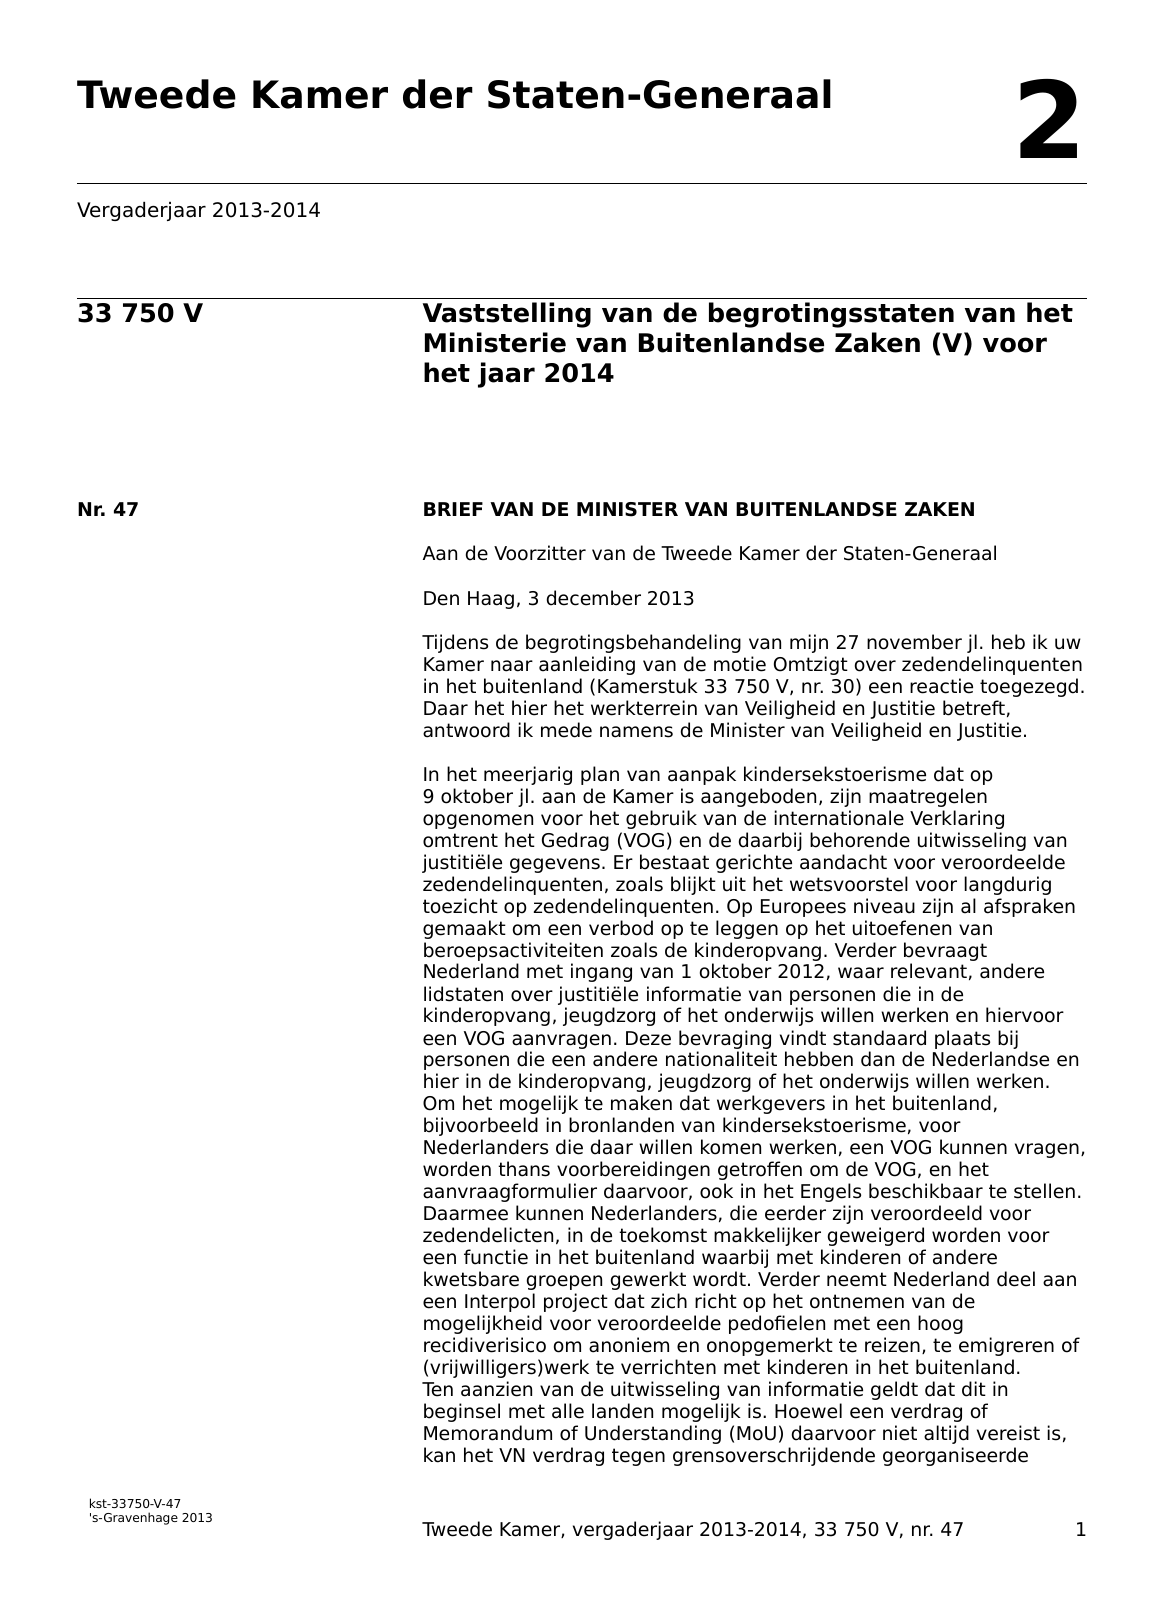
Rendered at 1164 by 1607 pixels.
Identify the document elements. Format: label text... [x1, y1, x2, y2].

table_header Tweede Kamer der Staten-Generaal [77, 59, 886, 183]
subtitle 33 750 V Vaststelling van de begrotingsstaten van het Ministerie van Buitenlandse Zaken (V) voor het jaar 2014 [77, 299, 1087, 388]
text Tijdens de begrotingsbehandeling van mijn 27 november jl. heb ik uw Kamer naar aanleiding van de motie Omtzigt over zedendelinquenten in het buitenland (Kamerstuk 33 750 V, nr. 30) een reactie toegezegd. Daar het hier het werkterrein van Veiligheid en Justitie betreft, antwoord ik mede namens de Minister van Veiligheid en Justitie. [422, 632, 1087, 741]
text 's-Gravenhage 2013 [88, 1511, 323, 1525]
text kst-33750-V-47 [88, 1497, 323, 1511]
table_cell Vergaderjaar 2013-2014 [77, 184, 1087, 298]
text Ten aanzien van de uitwisseling van informatie geldt dat dit in beginsel met alle landen mogelijk is. Hoewel een verdrag of Memorandum of Understanding (MoU) daarvoor niet altijd vereist is, kan het VN verdrag tegen grensoverschrijdende georganiseerde [422, 1379, 1087, 1467]
text Aan de Voorzitter van de Tweede Kamer der Staten-Generaal [422, 543, 1087, 565]
text In het meerjarig plan van aanpak kindersekstoerisme dat op 9 oktober jl. aan de Kamer is aangeboden, zijn maatregelen opgenomen voor het gebruik van de internationale Verklaring omtrent het Gedrag (VOG) en de daarbij behorende uitwisseling van justitiële gegevens. Er bestaat gerichte aandacht voor veroordeelde zedendelinquenten, zoals blijkt uit het wetsvoorstel voor langdurig toezicht op zedendelinquenten. Op Europees niveau zijn al afspraken gemaakt om een verbod op te leggen op het uitoefenen van beroepsactiviteiten zoals de kinderopvang. Verder bevraagt Nederland met ingang van 1 oktober 2012, waar relevant, andere lidstaten over justitiële informatie van personen die in de kinderopvang, jeugdzorg of het onderwijs willen werken en hiervoor een VOG aanvragen. Deze bevraging vindt standaard plaats bij personen die een andere nationaliteit hebben dan de Nederlandse en hier in de kinderopvang, jeugdzorg of het onderwijs willen werken. Om het mogelijk te maken dat werkgevers in het buitenland, bijvoorbeeld in bronlanden van kindersekstoerisme, voor Nederlanders die daar willen komen werken, een VOG kunnen vragen, worden thans voorbereidingen getroffen om de VOG, en het aanvraagformulier daarvoor, ook in het Engels beschikbaar te stellen. Daarmee kunnen Nederlanders, die eerder zijn veroordeeld voor zedendelicten, in de toekomst makkelijker geweigerd worden voor een functie in het buitenland waarbij met kinderen of andere kwetsbare groepen gewerkt wordt. Verder neemt Nederland deel aan een Interpol project dat zich richt op het ontnemen van de mogelijkheid voor veroordeelde pedofielen met een hoog recidiverisico om anoniem en onopgemerkt te reizen, te emigreren of (vrijwilligers)werk te verrichten met kinderen in het buitenland. [422, 764, 1087, 1379]
table_header 2 [886, 59, 1087, 183]
subtitle Nr. 47 BRIEF VAN DE MINISTER VAN BUITENLANDSE ZAKEN [77, 499, 1087, 521]
text Den Haag, 3 december 2013 [422, 587, 1087, 609]
